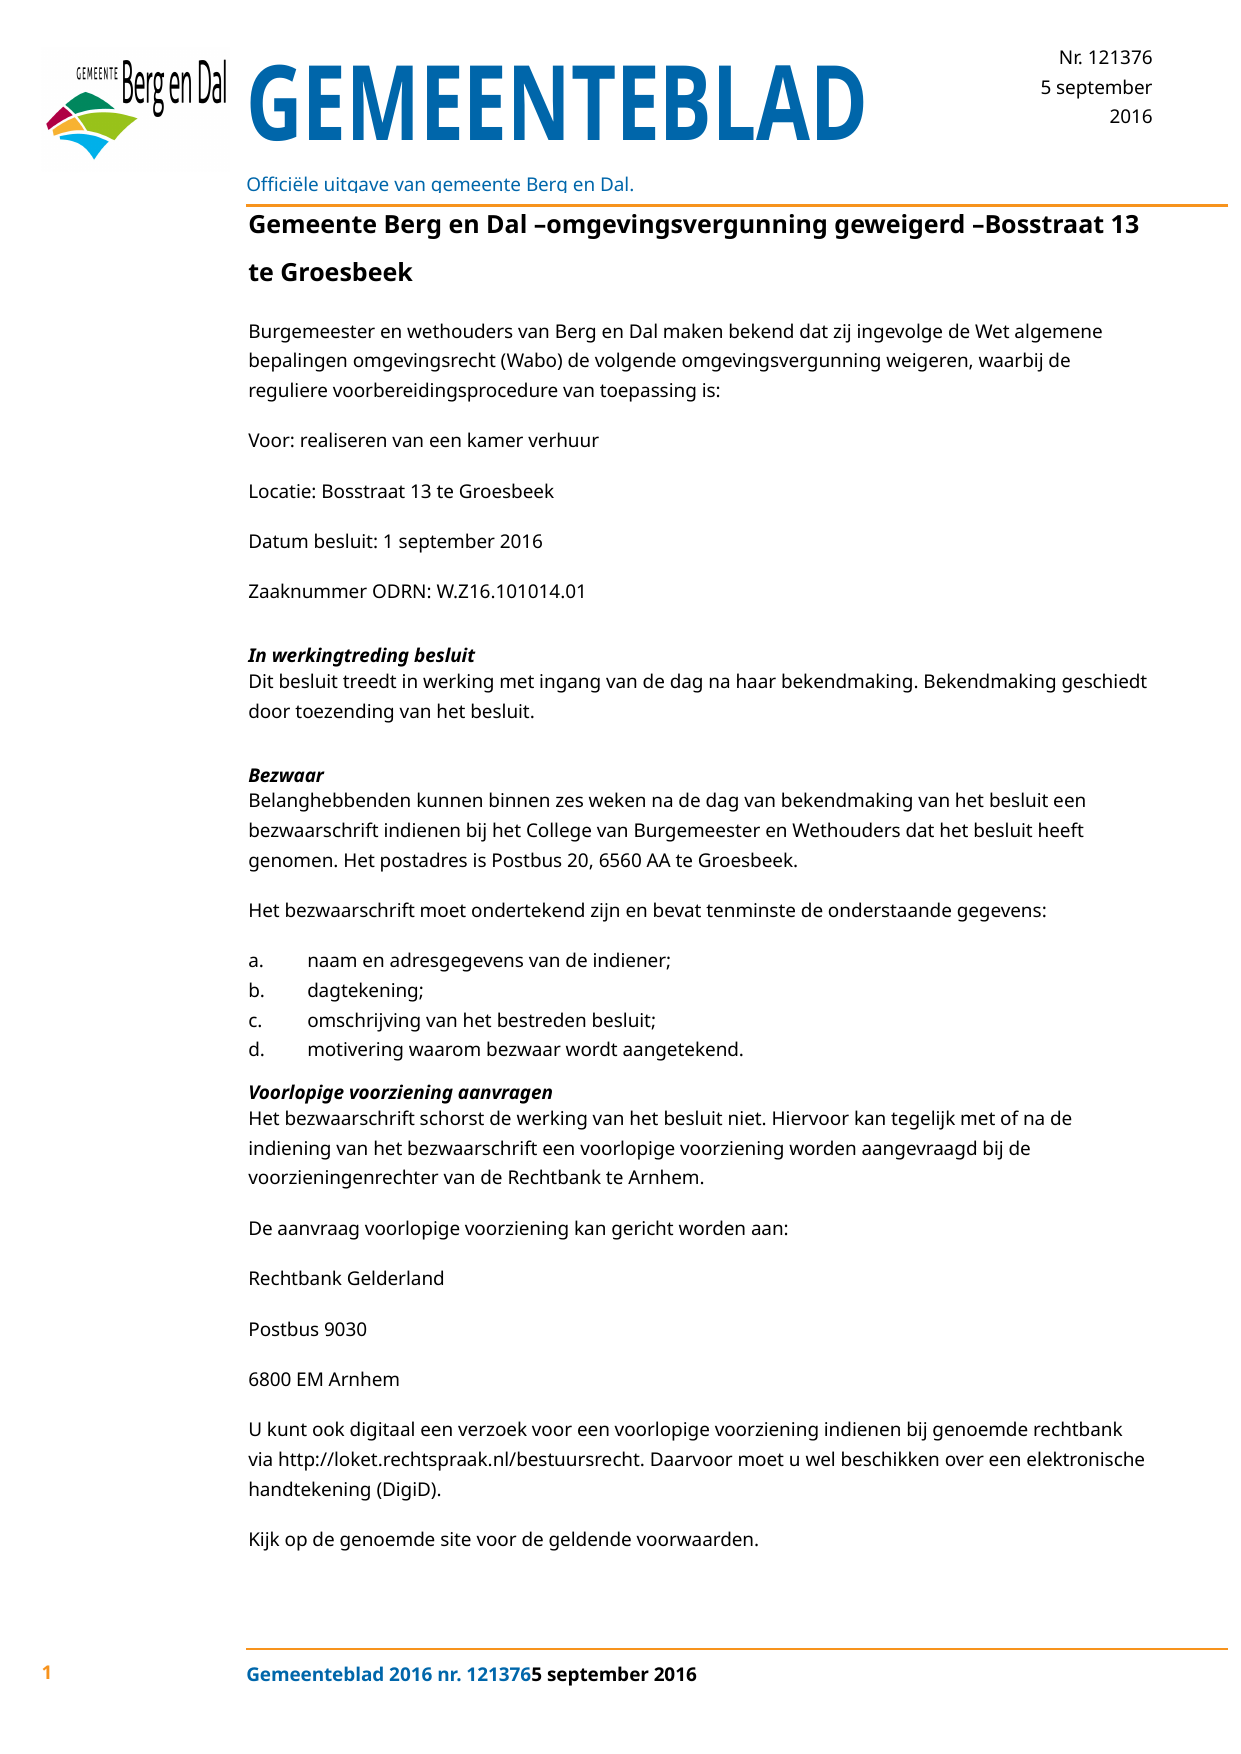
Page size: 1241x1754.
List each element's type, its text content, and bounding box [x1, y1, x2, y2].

picture [41, 47, 231, 172]
text Rechtbank Gelderland [248, 1265, 1152, 1291]
text Belanghebbenden kunnen binnen zes weken na de dag van bekendmaking van het besluit een bezwaarschrift indienen bij het College van Burgemeester en Wethouders dat het besluit heeft genomen. Het postadres is Postbus 20, 6560 AA te Groesbeek. [248, 788, 1152, 873]
text Bezwaar [248, 762, 1152, 788]
text Postbus 9030 [248, 1316, 1152, 1341]
text Burgemeester en wethouders van Berg en Dal maken bekend dat zij ingevolge de Wet algemene bepalingen omgevingsrecht (Wabo) de volgende omgevingsvergunning weigeren, waarbij de reguliere voorbereidingsprocedure van toepassing is: [248, 318, 1152, 403]
text Het bezwaarschrift moet ondertekend zijn en bevat tenminste de onderstaande gegevens: [248, 897, 1152, 923]
list motivering waarom bezwaar wordt aangetekend. [248, 1036, 1152, 1062]
text In werkingtreding besluit [248, 643, 1152, 668]
text Kijk op de genoemde site voor de geldende voorwaarden. [248, 1526, 1152, 1552]
list omschrijving van het bestreden besluit; [248, 1007, 1152, 1033]
text Voorlopige voorziening aanvragen [248, 1079, 1152, 1105]
text U kunt ook digitaal een verzoek voor een voorlopige voorziening indienen bij genoemde rechtbank via http://loket.rechtspraak.nl/bestuursrecht. Daarvoor moet u wel beschikken over een elektronische handtekening (DigiD). [248, 1417, 1152, 1501]
text Het bezwaarschrift schorst de werking van het besluit niet. Hiervoor kan tegelijk met of na de indiening van het bezwaarschrift een voorlopige voorziening worden aangevraagd bij de voorzieningenrechter van de Rechtbank te Arnhem. [248, 1105, 1152, 1190]
text 6800 EM Arnhem [248, 1366, 1152, 1392]
text Gemeente Berg en Dal –omgevingsvergunning geweigerd –Bosstraat 13 te Groesbeek [248, 207, 1152, 288]
list dagtekening; [248, 977, 1152, 1003]
text Datum besluit: 1 september 2016 [248, 528, 1152, 554]
list naam en adresgegevens van de indiener; [248, 948, 1152, 973]
text Voor: realiseren van een kamer verhuur [248, 427, 1152, 453]
text Zaaknummer ODRN: W.Z16.101014.01 [248, 579, 1152, 604]
text Locatie: Bosstraat 13 te Groesbeek [248, 478, 1152, 504]
text Dit besluit treedt in werking met ingang van de dag na haar bekendmaking. Bekendmaking geschiedt door toezending van het besluit. [248, 668, 1152, 724]
text De aanvraag voorlopige voorziening kan gericht worden aan: [248, 1215, 1152, 1241]
